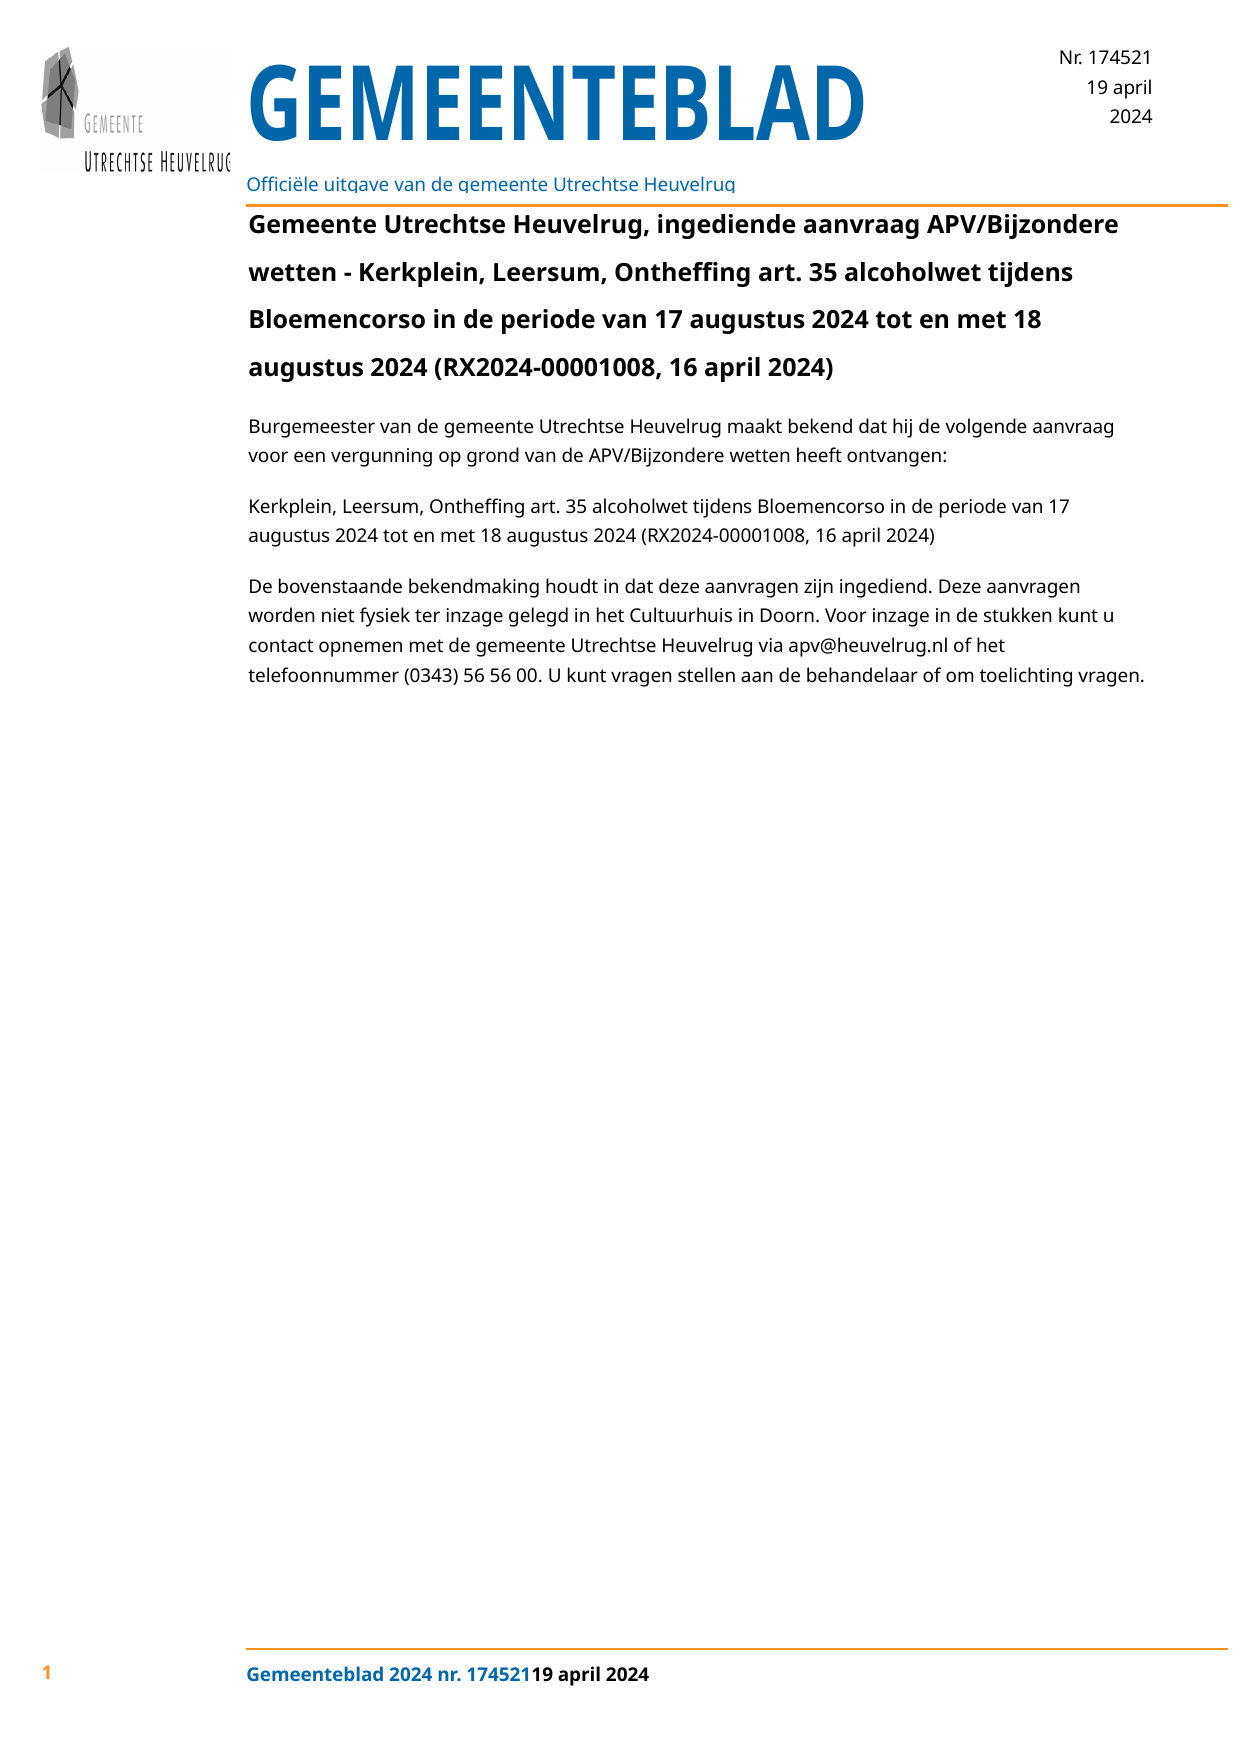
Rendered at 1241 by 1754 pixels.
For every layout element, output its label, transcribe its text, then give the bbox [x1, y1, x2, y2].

text Burgemeester van de gemeente Utrechtse Heuvelrug maakt bekend dat hij de volgende aanvraag voor een vergunning op grond van de APV/Bijzondere wetten heeft ontvangen: [248, 413, 1152, 468]
picture [41, 47, 231, 172]
text Kerkplein, Leersum, Ontheffing art. 35 alcoholwet tijdens Bloemencorso in de periode van 17 augustus 2024 tot en met 18 augustus 2024 (RX2024-00001008, 16 april 2024) [248, 493, 1152, 548]
text Gemeente Utrechtse Heuvelrug, ingediende aanvraag APV/Bijzondere wetten - Kerkplein, Leersum, Ontheffing art. 35 alcoholwet tijdens Bloemencorso in de periode van 17 augustus 2024 tot en met 18 augustus 2024 (RX2024-00001008, 16 april 2024) [248, 207, 1152, 384]
text De bovenstaande bekendmaking houdt in dat deze aanvragen zijn ingediend. Deze aanvragen worden niet fysiek ter inzage gelegd in het Cultuurhuis in Doorn. Voor inzage in de stukken kunt u contact opnemen met de gemeente Utrechtse Heuvelrug via apv@heuvelrug.nl of het telefoonnummer (0343) 56 56 00. U kunt vragen stellen aan de behandelaar of om toelichting vragen. [248, 573, 1152, 688]
